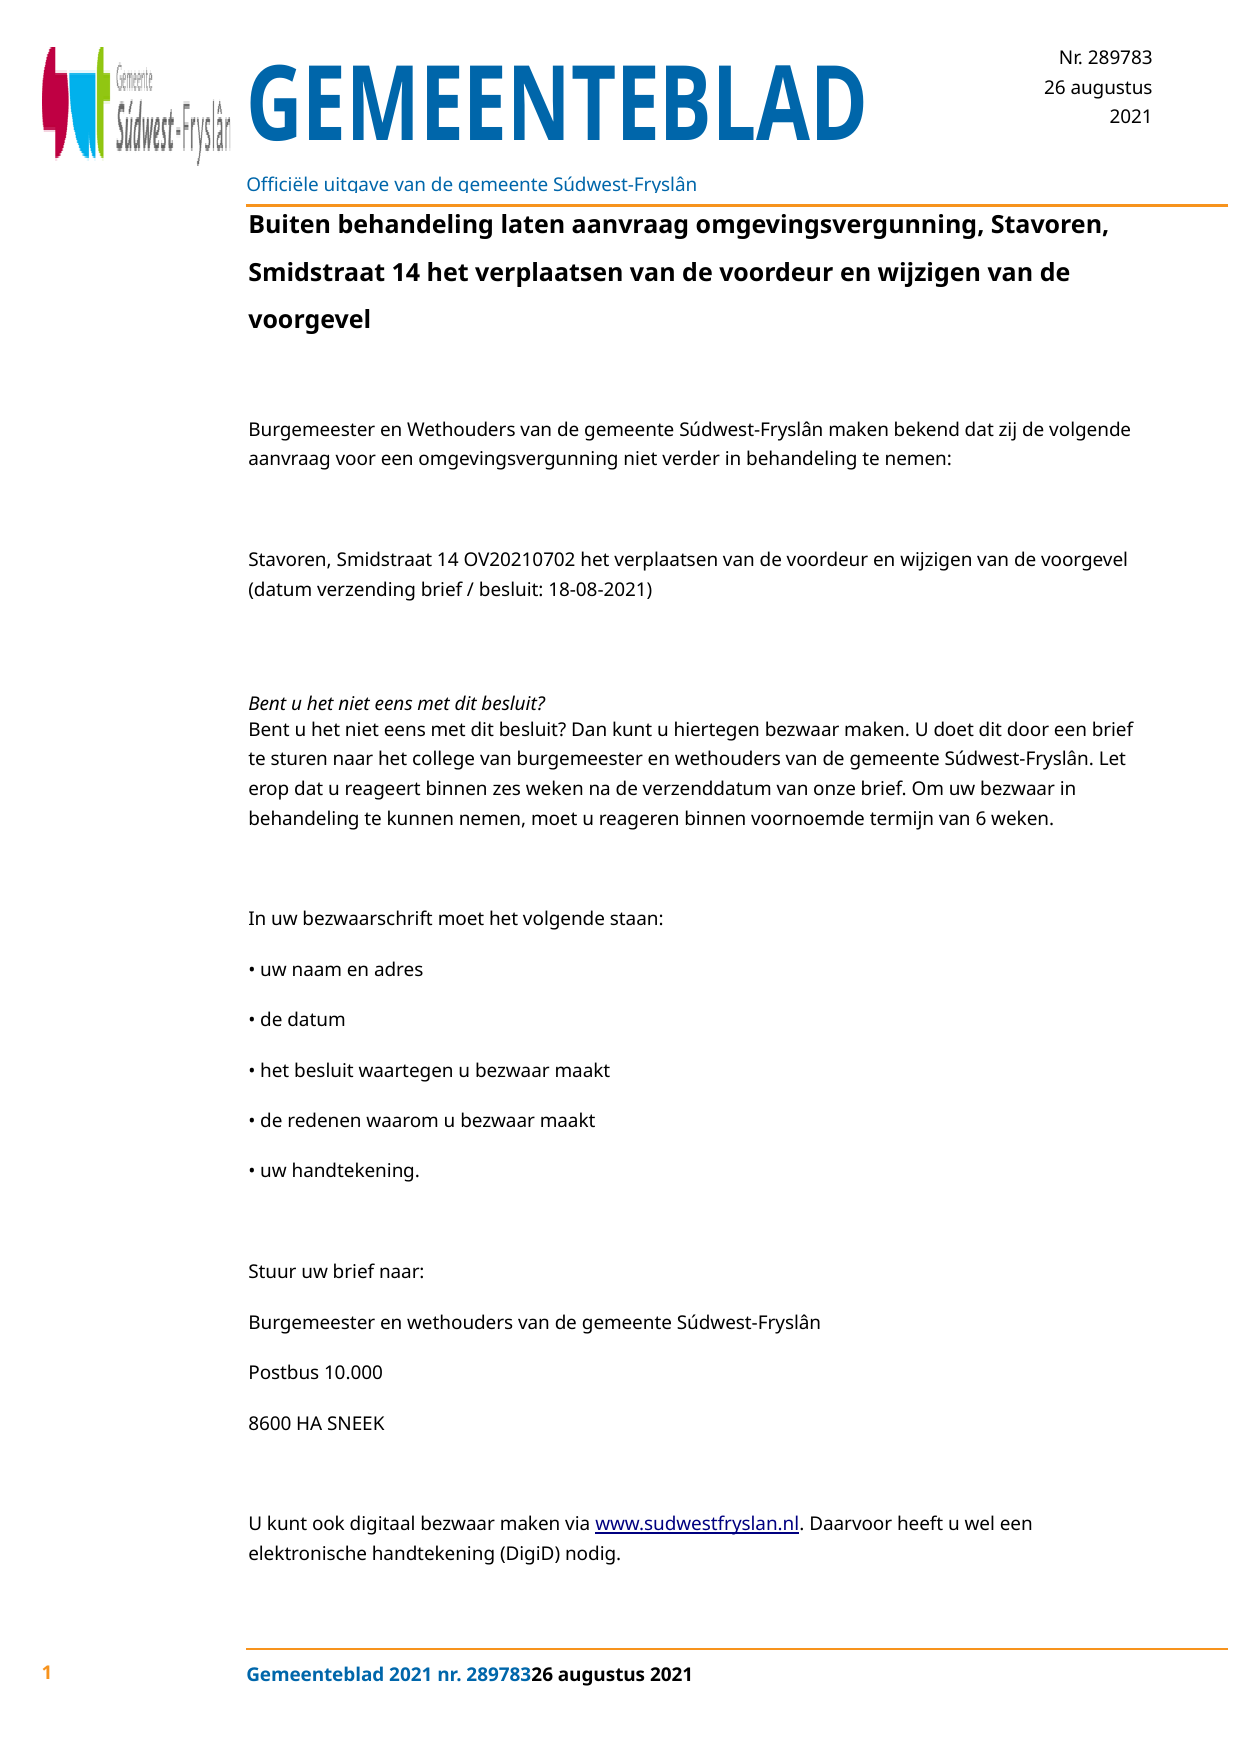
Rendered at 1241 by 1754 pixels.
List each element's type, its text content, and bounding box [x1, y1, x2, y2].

text Burgemeester en Wethouders van de gemeente Súdwest-Fryslân maken bekend dat zij de volgende aanvraag voor een omgevingsvergunning niet verder in behandeling te nemen: [248, 416, 1152, 471]
text • uw handtekening. [248, 1158, 1152, 1183]
text • uw naam en adres [248, 956, 1152, 982]
text 8600 HA SNEEK [248, 1410, 1152, 1436]
text Stuur uw brief naar: [248, 1258, 1152, 1284]
text In uw bezwaarschrift moet het volgende staan: [248, 906, 1152, 931]
text • de redenen waarom u bezwaar maakt [248, 1107, 1152, 1133]
text U kunt ook digitaal bezwaar maken via www.sudwestfryslan.nl. Daarvoor heeft u wel een elektronische handtekening (DigiD) nodig. [248, 1511, 1152, 1566]
text Burgemeester en wethouders van de gemeente Súdwest-Fryslân [248, 1309, 1152, 1335]
text Bent u het niet eens met dit besluit? Dan kunt u hiertegen bezwaar maken. U doet dit door een brief te sturen naar het college van burgemeester en wethouders van de gemeente Súdwest-Fryslân. Let erop dat u reageert binnen zes weken na de verzenddatum van onze brief. Om uw bezwaar in behandeling te kunnen nemen, moet u reageren binnen voornoemde termijn van 6 weken. [248, 716, 1152, 831]
text Buiten behandeling laten aanvraag omgevingsvergunning, Stavoren, Smidstraat 14 het verplaatsen van de voordeur en wijzigen van de voorgevel [248, 207, 1152, 336]
text • het besluit waartegen u bezwaar maakt [248, 1057, 1152, 1083]
text Stavoren, Smidstraat 14 OV20210702 het verplaatsen van de voordeur en wijzigen van de voorgevel (datum verzending brief / besluit: 18-08-2021) [248, 546, 1152, 602]
text Bent u het niet eens met dit besluit? [248, 690, 1152, 716]
text Postbus 10.000 [248, 1359, 1152, 1385]
text • de datum [248, 1006, 1152, 1032]
picture [41, 47, 231, 172]
